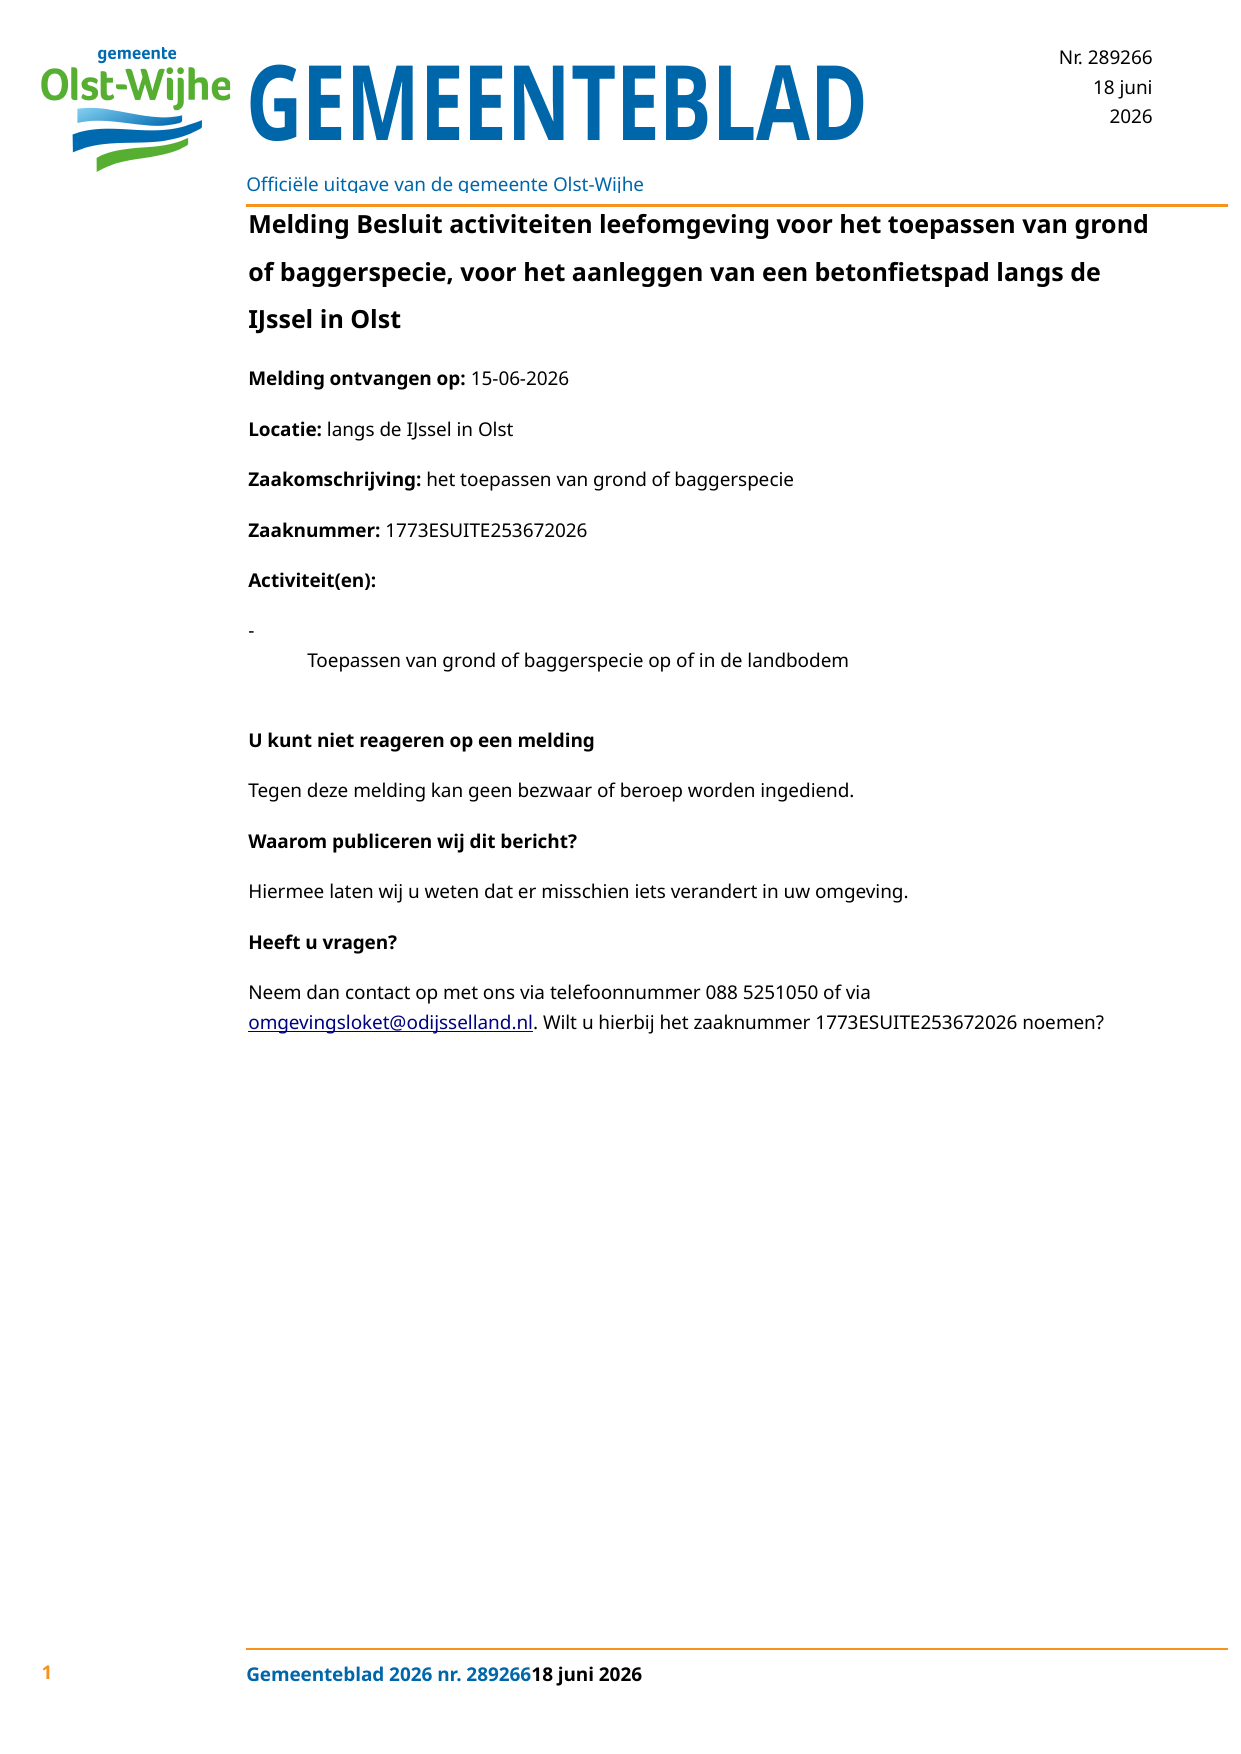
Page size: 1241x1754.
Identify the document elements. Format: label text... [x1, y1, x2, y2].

text Activiteit(en): [248, 567, 1152, 593]
text Tegen deze melding kan geen bezwaar of beroep worden ingediend. [248, 778, 1152, 803]
picture [41, 47, 231, 172]
text Zaaknummer: 1773ESUITE253672026 [248, 517, 1152, 542]
text Melding Besluit activiteiten leefomgeving voor het toepassen van grond of baggerspecie, voor het aanleggen van een betonfietspad langs de IJssel in Olst [248, 207, 1152, 336]
text Zaakomschrijving: het toepassen van grond of baggerspecie [248, 466, 1152, 492]
list Toepassen van grond of baggerspecie op of in de landbodem [248, 647, 1152, 673]
text Hiermee laten wij u weten dat er misschien iets verandert in uw omgeving. [248, 878, 1152, 904]
text Neem dan contact op met ons via telefoonnummer 088 5251050 of via omgevingsloket@odijsselland.nl. Wilt u hierbij het zaaknummer 1773ESUITE253672026 noemen? [248, 979, 1152, 1034]
text U kunt niet reageren op een melding [248, 727, 1152, 753]
text Heeft u vragen? [248, 929, 1152, 954]
text Locatie: langs de IJssel in Olst [248, 416, 1152, 442]
text Melding ontvangen op: 15-06-2026 [248, 366, 1152, 391]
text Waarom publiceren wij dit bericht? [248, 828, 1152, 854]
